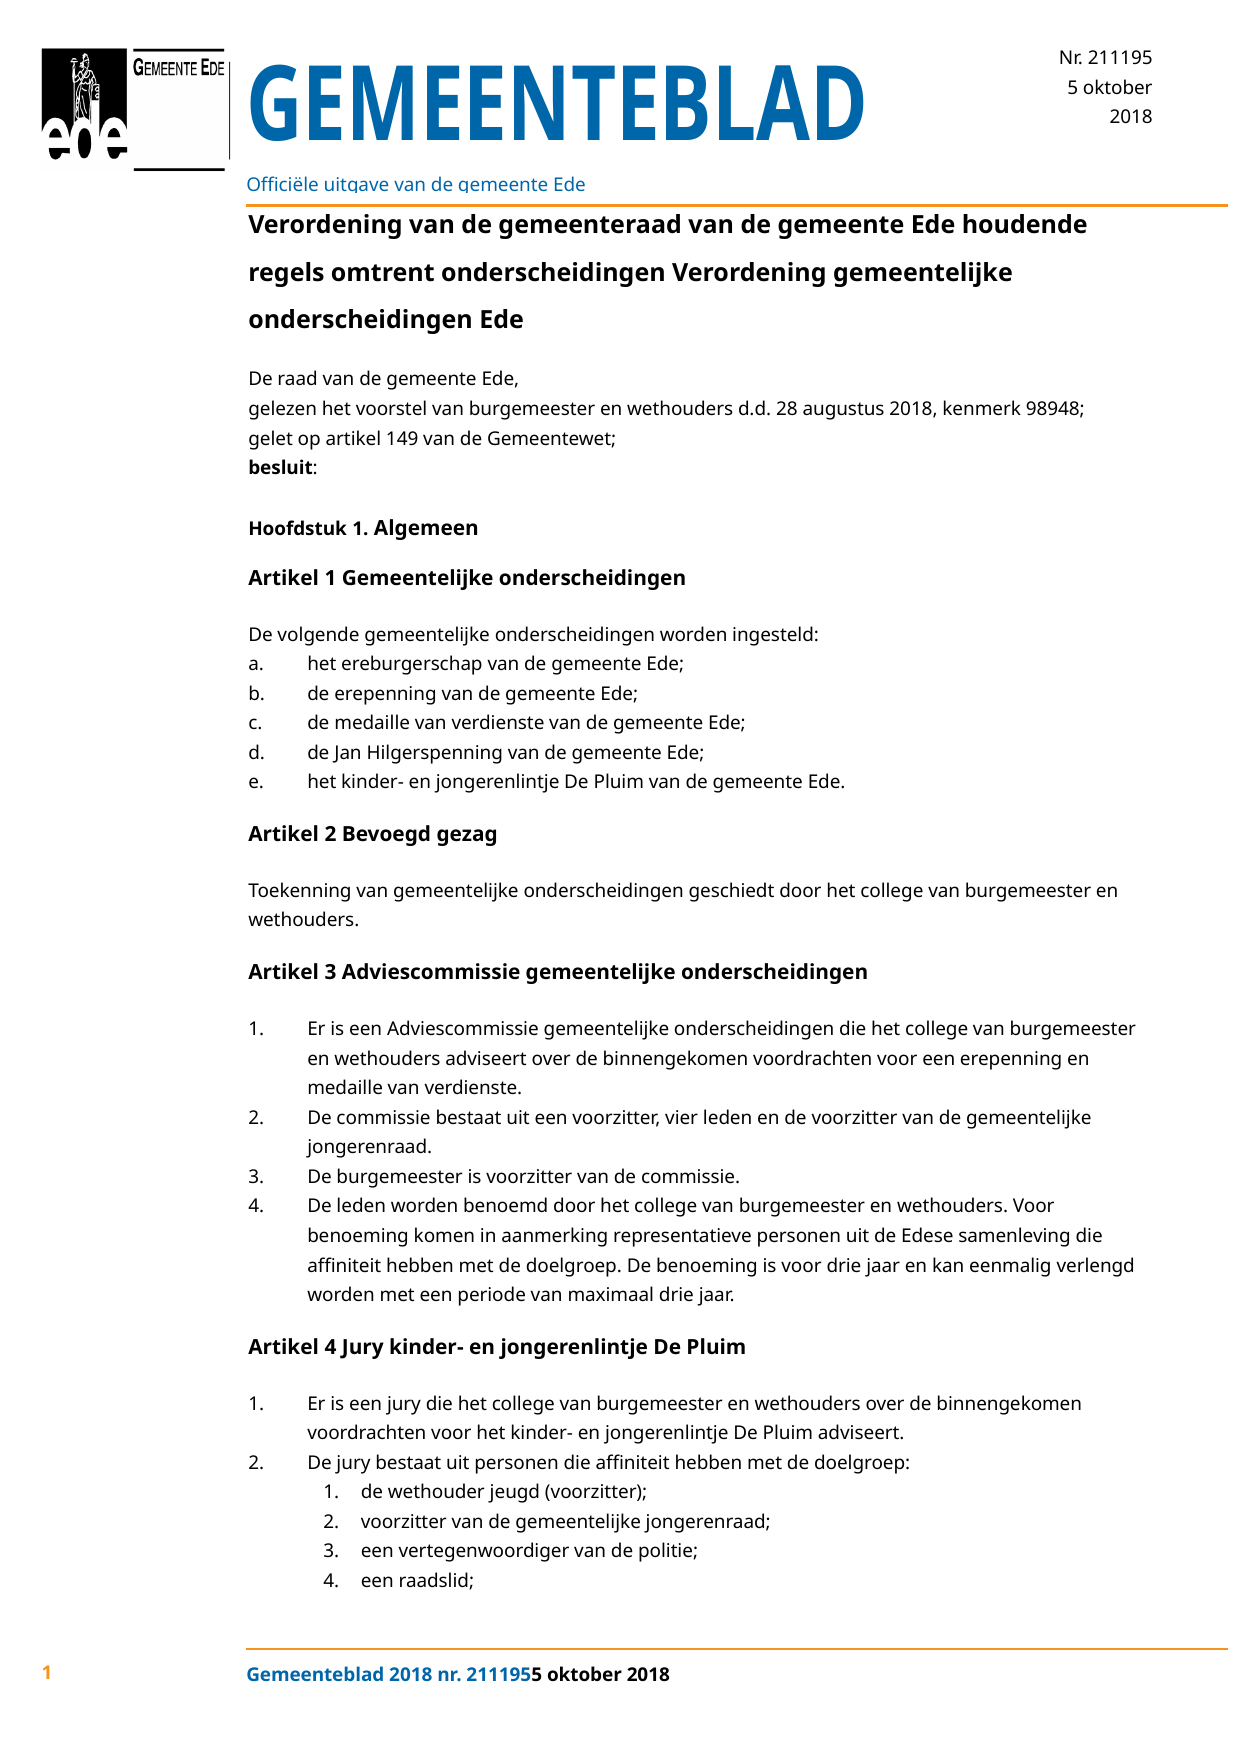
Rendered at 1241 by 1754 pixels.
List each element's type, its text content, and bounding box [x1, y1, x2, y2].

text Artikel 4 Jury kinder- en jongerenlintje De Pluim [248, 1332, 1152, 1360]
list de medaille van verdienste van de gemeente Ede; [248, 709, 1152, 735]
list Er is een Adviescommissie gemeentelijke onderscheidingen die het college van burgemeester en wethouders adviseert over de binnengekomen voordrachten voor een erepenning en medaille van verdienste. [248, 1015, 1152, 1100]
text Artikel 3 Adviescommissie gemeentelijke onderscheidingen [248, 957, 1152, 986]
text Verordening van de gemeenteraad van de gemeente Ede houdende regels omtrent onderscheidingen Verordening gemeentelijke onderscheidingen Ede [248, 207, 1152, 336]
list de wethouder jeugd (voorzitter); [323, 1478, 1152, 1504]
text gelezen het voorstel van burgemeester en wethouders d.d. 28 augustus 2018, kenmerk 98948; [248, 395, 1152, 421]
list De jury bestaat uit personen die affiniteit hebben met de doelgroep: [248, 1449, 1152, 1475]
list de erepenning van de gemeente Ede; [248, 680, 1152, 706]
list een raadslid; [323, 1567, 1152, 1593]
text Toekenning van gemeentelijke onderscheidingen geschiedt door het college van burgemeester en wethouders. [248, 877, 1152, 932]
list Er is een jury die het college van burgemeester en wethouders over de binnengekomen voordrachten voor het kinder- en jongerenlintje De Pluim adviseert. [248, 1390, 1152, 1445]
list de Jan Hilgerspenning van de gemeente Ede; [248, 739, 1152, 765]
picture [41, 47, 231, 172]
list De leden worden benoemd door het college van burgemeester en wethouders. Voor benoeming komen in aanmerking representatieve personen uit de Edese samenleving die affiniteit hebben met de doelgroep. De benoeming is voor drie jaar en kan eenmalig verlengd worden met een periode van maximaal drie jaar. [248, 1193, 1152, 1307]
list het kinder- en jongerenlintje De Pluim van de gemeente Ede. [248, 769, 1152, 794]
text Artikel 2 Bevoegd gezag [248, 819, 1152, 847]
text De volgende gemeentelijke onderscheidingen worden ingesteld: [248, 621, 1152, 646]
text Hoofdstuk 1. Algemeen [248, 513, 1152, 542]
list voorzitter van de gemeentelijke jongerenraad; [323, 1508, 1152, 1534]
text De raad van de gemeente Ede, [248, 366, 1152, 391]
text besluit: [248, 454, 1152, 480]
text gelet op artikel 149 van de Gemeentewet; [248, 425, 1152, 450]
list De burgemeester is voorzitter van de commissie. [248, 1163, 1152, 1189]
list het ereburgerschap van de gemeente Ede; [248, 650, 1152, 676]
list een vertegenwoordiger van de politie; [323, 1538, 1152, 1563]
text Artikel 1 Gemeentelijke onderscheidingen [248, 563, 1152, 591]
list De commissie bestaat uit een voorzitter, vier leden en de voorzitter van de gemeentelijke jongerenraad. [248, 1104, 1152, 1159]
